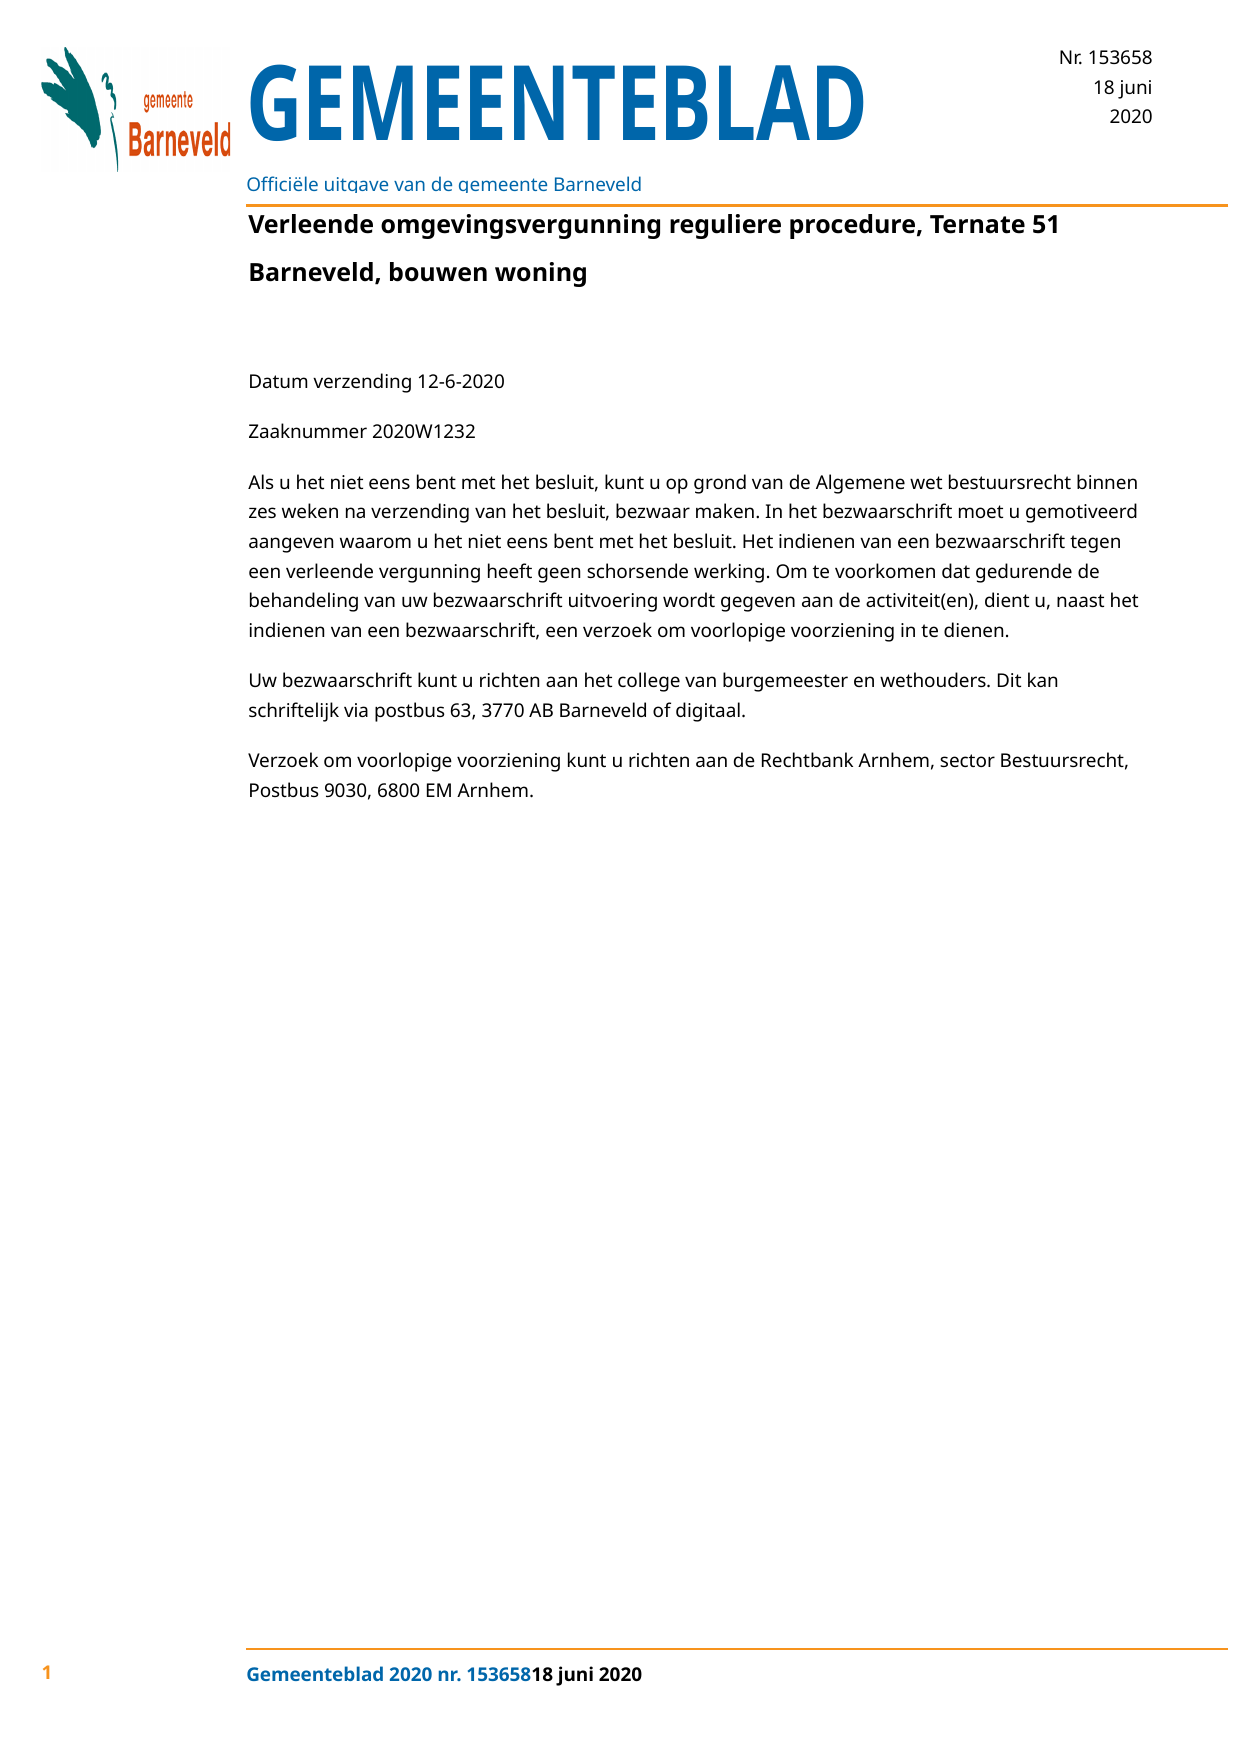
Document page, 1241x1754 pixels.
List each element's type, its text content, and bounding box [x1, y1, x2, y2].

text Uw bezwaarschrift kunt u richten aan het college van burgemeester en wethouders. Dit kan schriftelijk via postbus 63, 3770 AB Barneveld of digitaal. [248, 667, 1152, 723]
text Zaaknummer 2020W1232 [248, 419, 1152, 444]
text Verleende omgevingsvergunning reguliere procedure, Ternate 51 Barneveld, bouwen woning [248, 207, 1152, 288]
text Verzoek om voorlopige voorziening kunt u richten aan de Rechtbank Arnhem, sector Bestuursrecht, Postbus 9030, 6800 EM Arnhem. [248, 747, 1152, 803]
text Als u het niet eens bent met het besluit, kunt u op grond van de Algemene wet bestuursrecht binnen zes weken na verzending van het besluit, bezwaar maken. In het bezwaarschrift moet u gemotiveerd aangeven waarom u het niet eens bent met het besluit. Het indienen van een bezwaarschrift tegen een verleende vergunning heeft geen schorsende werking. Om te voorkomen dat gedurende de behandeling van uw bezwaarschrift uitvoering wordt gegeven aan de activiteit(en), dient u, naast het indienen van een bezwaarschrift, een verzoek om voorlopige voorziening in te dienen. [248, 469, 1152, 643]
text Datum verzending 12-6-2020 [248, 368, 1152, 394]
picture [41, 47, 231, 172]
